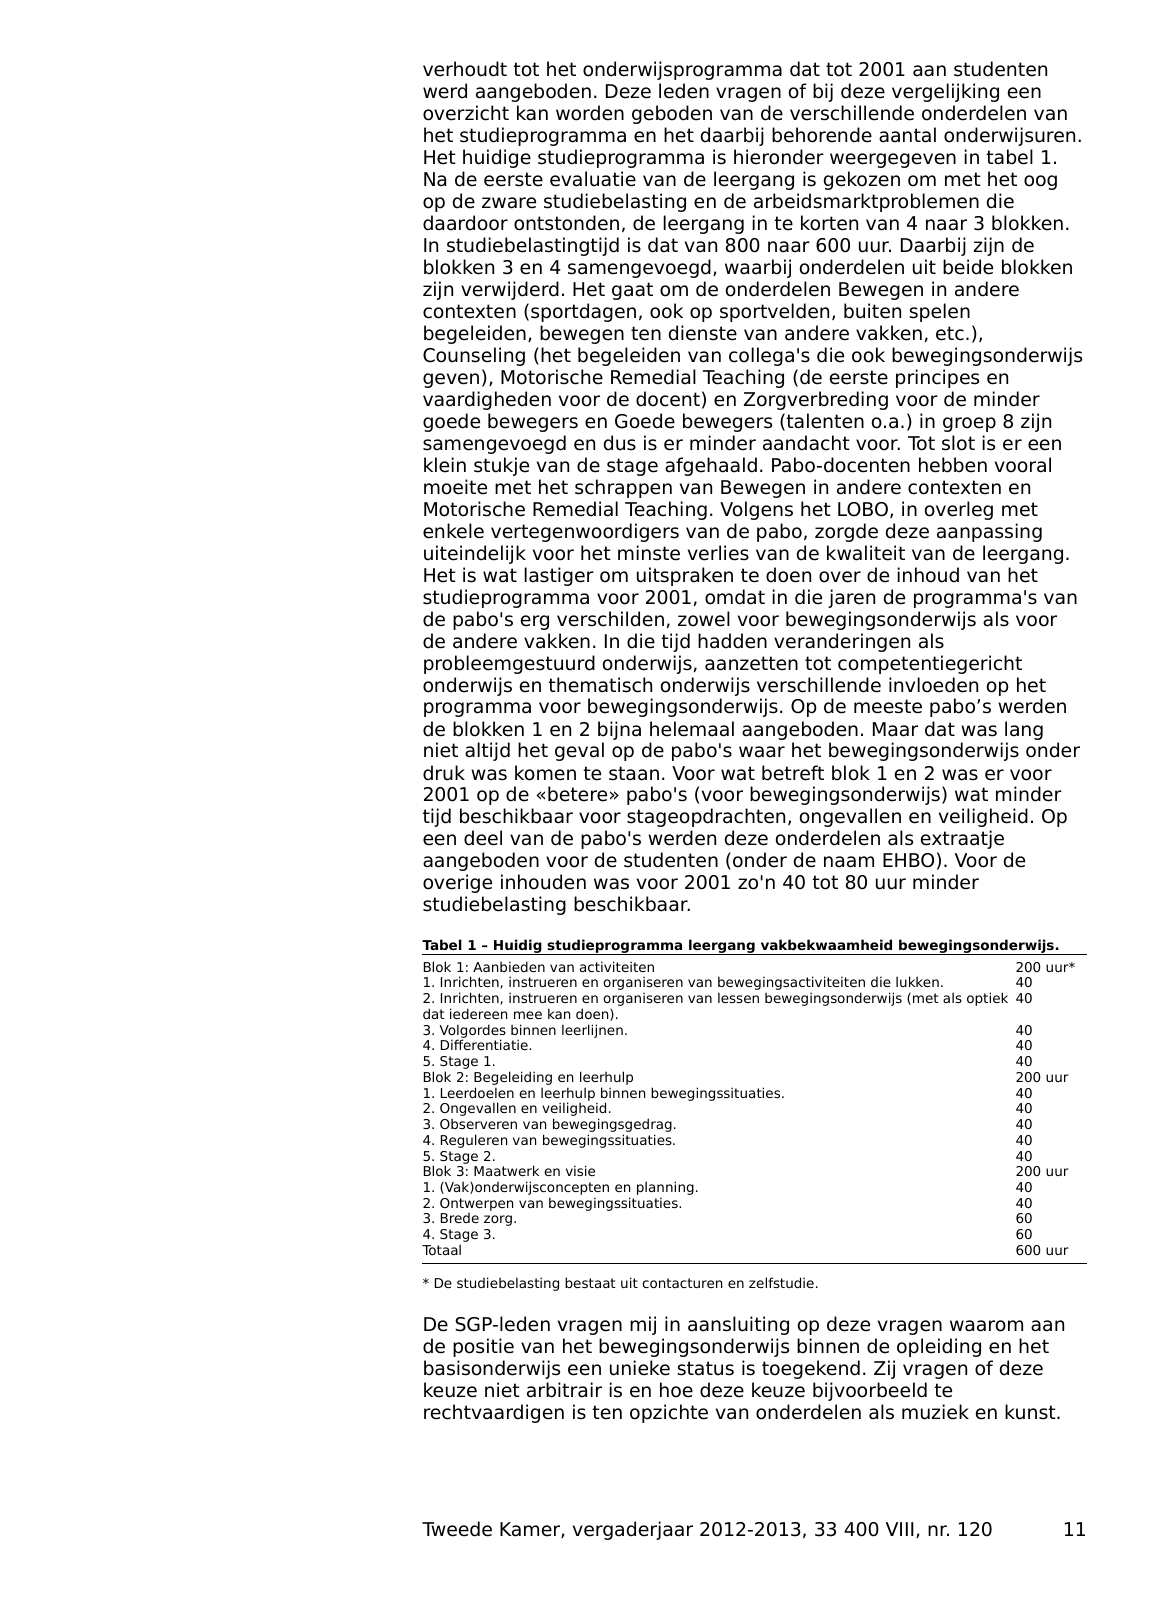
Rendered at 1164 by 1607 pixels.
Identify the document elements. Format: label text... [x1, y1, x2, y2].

table_cell 4. Stage 3. [422, 1227, 1009, 1243]
table_cell 200 uur [1010, 1164, 1087, 1180]
table_cell 40 [1010, 1148, 1087, 1164]
table_cell 40 [1010, 1133, 1087, 1148]
table_cell 5. Stage 1. [422, 1054, 1009, 1070]
table_cell 5. Stage 2. [422, 1148, 1009, 1164]
table_cell 3. Volgordes binnen leerlijnen. [422, 1023, 1009, 1038]
text verhoudt tot het onderwijsprogramma dat tot 2001 aan studenten werd aangeboden. Deze leden vragen of bij deze vergelijking een overzicht kan worden geboden van de verschillende onderdelen van het studieprogramma en het daarbij behorende aantal onderwijsuren. [422, 59, 1087, 147]
table_cell 2. Ontwerpen van bewegingssituaties. [422, 1196, 1009, 1211]
table_cell 200 uur [1010, 1070, 1087, 1085]
table_header Tabel 1 – Huidig studieprogramma leergang vakbekwaamheid bewegingsonderwijs. [422, 938, 1087, 954]
table_cell Blok 2: Begeleiding en leerhulp [422, 1070, 1009, 1085]
text De SGP-leden vragen mij in aansluiting op deze vragen waarom aan de positie van het bewegingsonderwijs binnen de opleiding en het basisonderwijs een unieke status is toegekend. Zij vragen of deze keuze niet arbitrair is en hoe deze keuze bijvoorbeeld te rechtvaardigen is ten opzichte van onderdelen als muziek en kunst. [422, 1314, 1087, 1424]
table_cell 60 [1010, 1227, 1087, 1243]
table_cell 1. Leerdoelen en leerhulp binnen bewegingssituaties. [422, 1085, 1009, 1101]
table_cell 40 [1010, 1023, 1087, 1038]
table_cell 40 [1010, 1054, 1087, 1070]
table_cell 40 [1010, 975, 1087, 991]
table_cell 1. Inrichten, instrueren en organiseren van bewegingsactiviteiten die lukken. [422, 975, 1009, 991]
table_cell 2. Inrichten, instrueren en organiseren van lessen bewegingsonderwijs (met als optiek dat iedereen mee kan doen). [422, 991, 1009, 1022]
table_cell 1. (Vak)onderwijsconcepten en planning. [422, 1180, 1009, 1196]
table_cell 3. Observeren van bewegingsgedrag. [422, 1117, 1009, 1133]
table_cell 40 [1010, 1196, 1087, 1211]
table_cell 40 [1010, 991, 1087, 1022]
text Het huidige studieprogramma is hieronder weergegeven in tabel 1. Na de eerste evaluatie van de leergang is gekozen om met het oog op de zware studiebelasting en de arbeidsmarktproblemen die daardoor ontstonden, de leergang in te korten van 4 naar 3 blokken. In studiebelastingtijd is dat van 800 naar 600 uur. Daarbij zijn de blokken 3 en 4 samengevoegd, waarbij onderdelen uit beide blokken zijn verwijderd. Het gaat om de onderdelen Bewegen in andere contexten (sportdagen, ook op sportvelden, buiten spelen begeleiden, bewegen ten dienste van andere vakken, etc.), Counseling (het begeleiden van collega's die ook bewegingsonderwijs geven), Motorische Remedial Teaching (de eerste principes en vaardigheden voor de docent) en Zorgverbreding voor de minder goede bewegers en Goede bewegers (talenten o.a.) in groep 8 zijn samengevoegd en dus is er minder aandacht voor. Tot slot is er een klein stukje van de stage afgehaald. Pabo-docenten hebben vooral moeite met het schrappen van Bewegen in andere contexten en Motorische Remedial Teaching. Volgens het LOBO, in overleg met enkele vertegenwoordigers van de pabo, zorgde deze aanpassing uiteindelijk voor het minste verlies van de kwaliteit van de leergang. [422, 147, 1087, 564]
table_cell 2. Ongevallen en veiligheid. [422, 1101, 1009, 1117]
table_cell 600 uur [1010, 1243, 1087, 1263]
table_cell 4. Differentiatie. [422, 1038, 1009, 1054]
table_cell 40 [1010, 1180, 1087, 1196]
table_cell 60 [1010, 1211, 1087, 1227]
table_cell 40 [1010, 1101, 1087, 1117]
table_cell 40 [1010, 1117, 1087, 1133]
table_cell 40 [1010, 1038, 1087, 1054]
table_cell 3. Brede zorg. [422, 1211, 1009, 1227]
table_cell 200 uur* [1010, 955, 1087, 975]
table_cell 40 [1010, 1085, 1087, 1101]
table_cell Blok 1: Aanbieden van activiteiten [422, 955, 1009, 975]
table_cell Blok 3: Maatwerk en visie [422, 1164, 1009, 1180]
table_cell Totaal [422, 1243, 1009, 1263]
table_cell 4. Reguleren van bewegingssituaties. [422, 1133, 1009, 1148]
text Het is wat lastiger om uitspraken te doen over de inhoud van het studieprogramma voor 2001, omdat in die jaren de programma's van de pabo's erg verschilden, zowel voor bewegingsonderwijs als voor de andere vakken. In die tijd hadden veranderingen als probleemgestuurd onderwijs, aanzetten tot competentiegericht onderwijs en thematisch onderwijs verschillende invloeden op het programma voor bewegingsonderwijs. Op de meeste pabo’s werden de blokken 1 en 2 bijna helemaal aangeboden. Maar dat was lang niet altijd het geval op de pabo's waar het bewegingsonderwijs onder druk was komen te staan. Voor wat betreft blok 1 en 2 was er voor 2001 op de «betere» pabo's (voor bewegingsonderwijs) wat minder tijd beschikbaar voor stageopdrachten, ongevallen en veiligheid. Op een deel van de pabo's werden deze onderdelen als extraatje aangeboden voor de studenten (onder de naam EHBO). Voor de overige inhouden was voor 2001 zo'n 40 tot 80 uur minder studiebelasting beschikbaar. [422, 564, 1087, 916]
table_cell * De studiebelasting bestaat uit contacturen en zelfstudie. [422, 1264, 1087, 1292]
